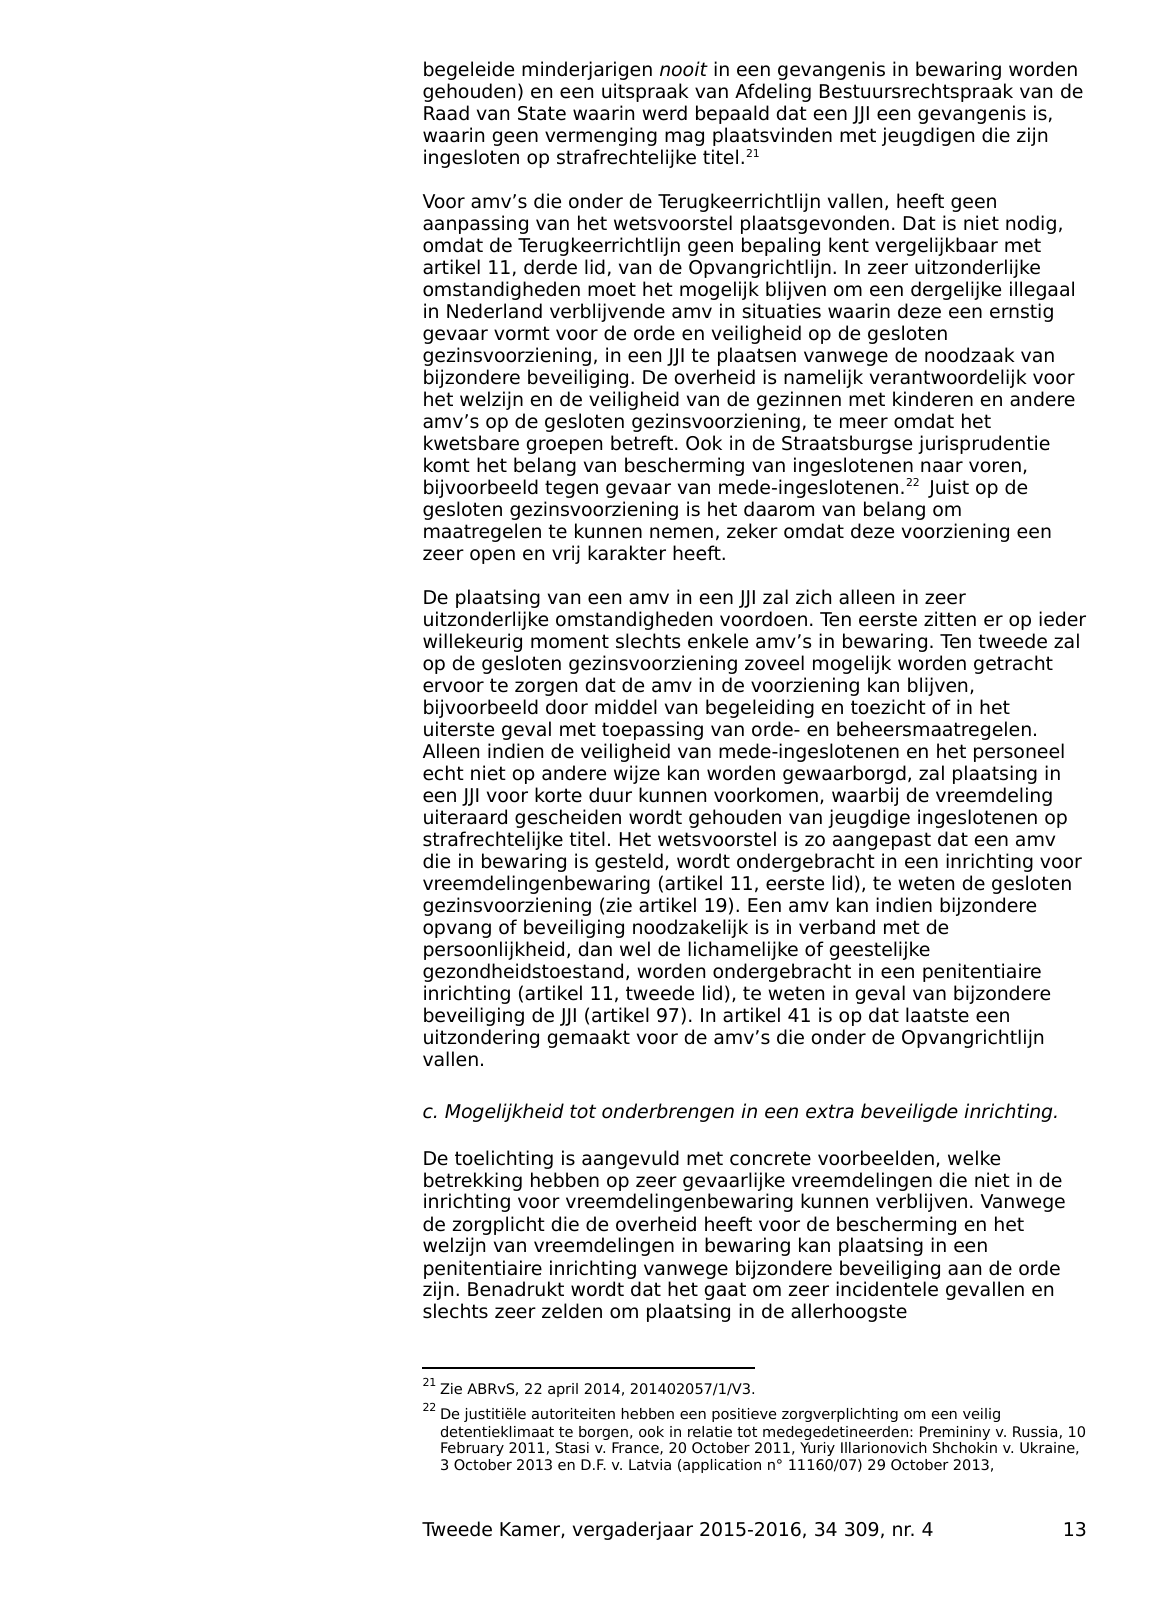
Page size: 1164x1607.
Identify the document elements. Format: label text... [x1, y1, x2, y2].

text De justitiële autoriteiten hebben een positieve zorgverplichting om een veilig detentieklimaat te borgen, ook in relatie tot medegedetineerden: Premininy v. Russia, 10 February 2011, Stasi v. France, 20 October 2011, Yuriy Illarionovich Shchokin v. Ukraine, 3 October 2013 en D.F. v. Latvia (application n° 11160/07) 29 October 2013, [422, 1402, 1087, 1474]
text De plaatsing van een amv in een JJI zal zich alleen in zeer uitzonderlijke omstandigheden voordoen. Ten eerste zitten er op ieder willekeurig moment slechts enkele amv’s in bewaring. Ten tweede zal op de gesloten gezinsvoorziening zoveel mogelijk worden getracht ervoor te zorgen dat de amv in de voorziening kan blijven, bijvoorbeeld door middel van begeleiding en toezicht of in het uiterste geval met toepassing van orde- en beheersmaatregelen. Alleen indien de veiligheid van mede-ingeslotenen en het personeel echt niet op andere wijze kan worden gewaarborgd, zal plaatsing in een JJI voor korte duur kunnen voorkomen, waarbij de vreemdeling uiteraard gescheiden wordt gehouden van jeugdige ingeslotenen op strafrechtelijke titel. Het wetsvoorstel is zo aangepast dat een amv die in bewaring is gesteld, wordt ondergebracht in een inrichting voor vreemdelingenbewaring (artikel 11, eerste lid), te weten de gesloten gezinsvoorziening (zie artikel 19). Een amv kan indien bijzondere opvang of beveiliging noodzakelijk is in verband met de persoonlijkheid, dan wel de lichamelijke of geestelijke gezondheidstoestand, worden ondergebracht in een penitentiaire inrichting (artikel 11, tweede lid), te weten in geval van bijzondere beveiliging de JJI (artikel 97). In artikel 41 is op dat laatste een uitzondering gemaakt voor de amv’s die onder de Opvangrichtlijn vallen. [422, 587, 1087, 1071]
text begeleide minderjarigen nooit in een gevangenis in bewaring worden gehouden) en een uitspraak van Afdeling Bestuursrechtspraak van de Raad van State waarin werd bepaald dat een JJI een gevangenis is, waarin geen vermenging mag plaatsvinden met jeugdigen die zijn ingesloten op strafrechtelijke titel. [422, 59, 1087, 169]
subtitle c. Mogelijkheid tot onderbrengen in een extra beveiligde inrichting. [422, 1101, 1087, 1122]
text De toelichting is aangevuld met concrete voorbeelden, welke betrekking hebben op zeer gevaarlijke vreemdelingen die niet in de inrichting voor vreemdelingenbewaring kunnen verblijven. Vanwege de zorgplicht die de overheid heeft voor de bescherming en het welzijn van vreemdelingen in bewaring kan plaatsing in een penitentiaire inrichting vanwege bijzondere beveiliging aan de orde zijn. Benadrukt wordt dat het gaat om zeer incidentele gevallen en slechts zeer zelden om plaatsing in de allerhoogste [422, 1147, 1087, 1323]
text Voor amv’s die onder de Terugkeerrichtlijn vallen, heeft geen aanpassing van het wetsvoorstel plaatsgevonden. Dat is niet nodig, omdat de Terugkeerrichtlijn geen bepaling kent vergelijkbaar met artikel 11, derde lid, van de Opvangrichtlijn. In zeer uitzonderlijke omstandigheden moet het mogelijk blijven om een dergelijke illegaal in Nederland verblijvende amv in situaties waarin deze een ernstig gevaar vormt voor de orde en veiligheid op de gesloten gezinsvoorziening, in een JJI te plaatsen vanwege de noodzaak van bijzondere beveiliging. De overheid is namelijk verantwoordelijk voor het welzijn en de veiligheid van de gezinnen met kinderen en andere amv’s op de gesloten gezinsvoorziening, te meer omdat het kwetsbare groepen betreft. Ook in de Straatsburgse jurisprudentie komt het belang van bescherming van ingeslotenen naar voren, bijvoorbeeld tegen gevaar van mede-ingeslotenen. Juist op de gesloten gezinsvoorziening is het daarom van belang om maatregelen te kunnen nemen, zeker omdat deze voorziening een zeer open en vrij karakter heeft. [422, 191, 1087, 565]
text Zie ABRvS, 22 april 2014, 201402057/1/V3. [422, 1377, 1087, 1399]
